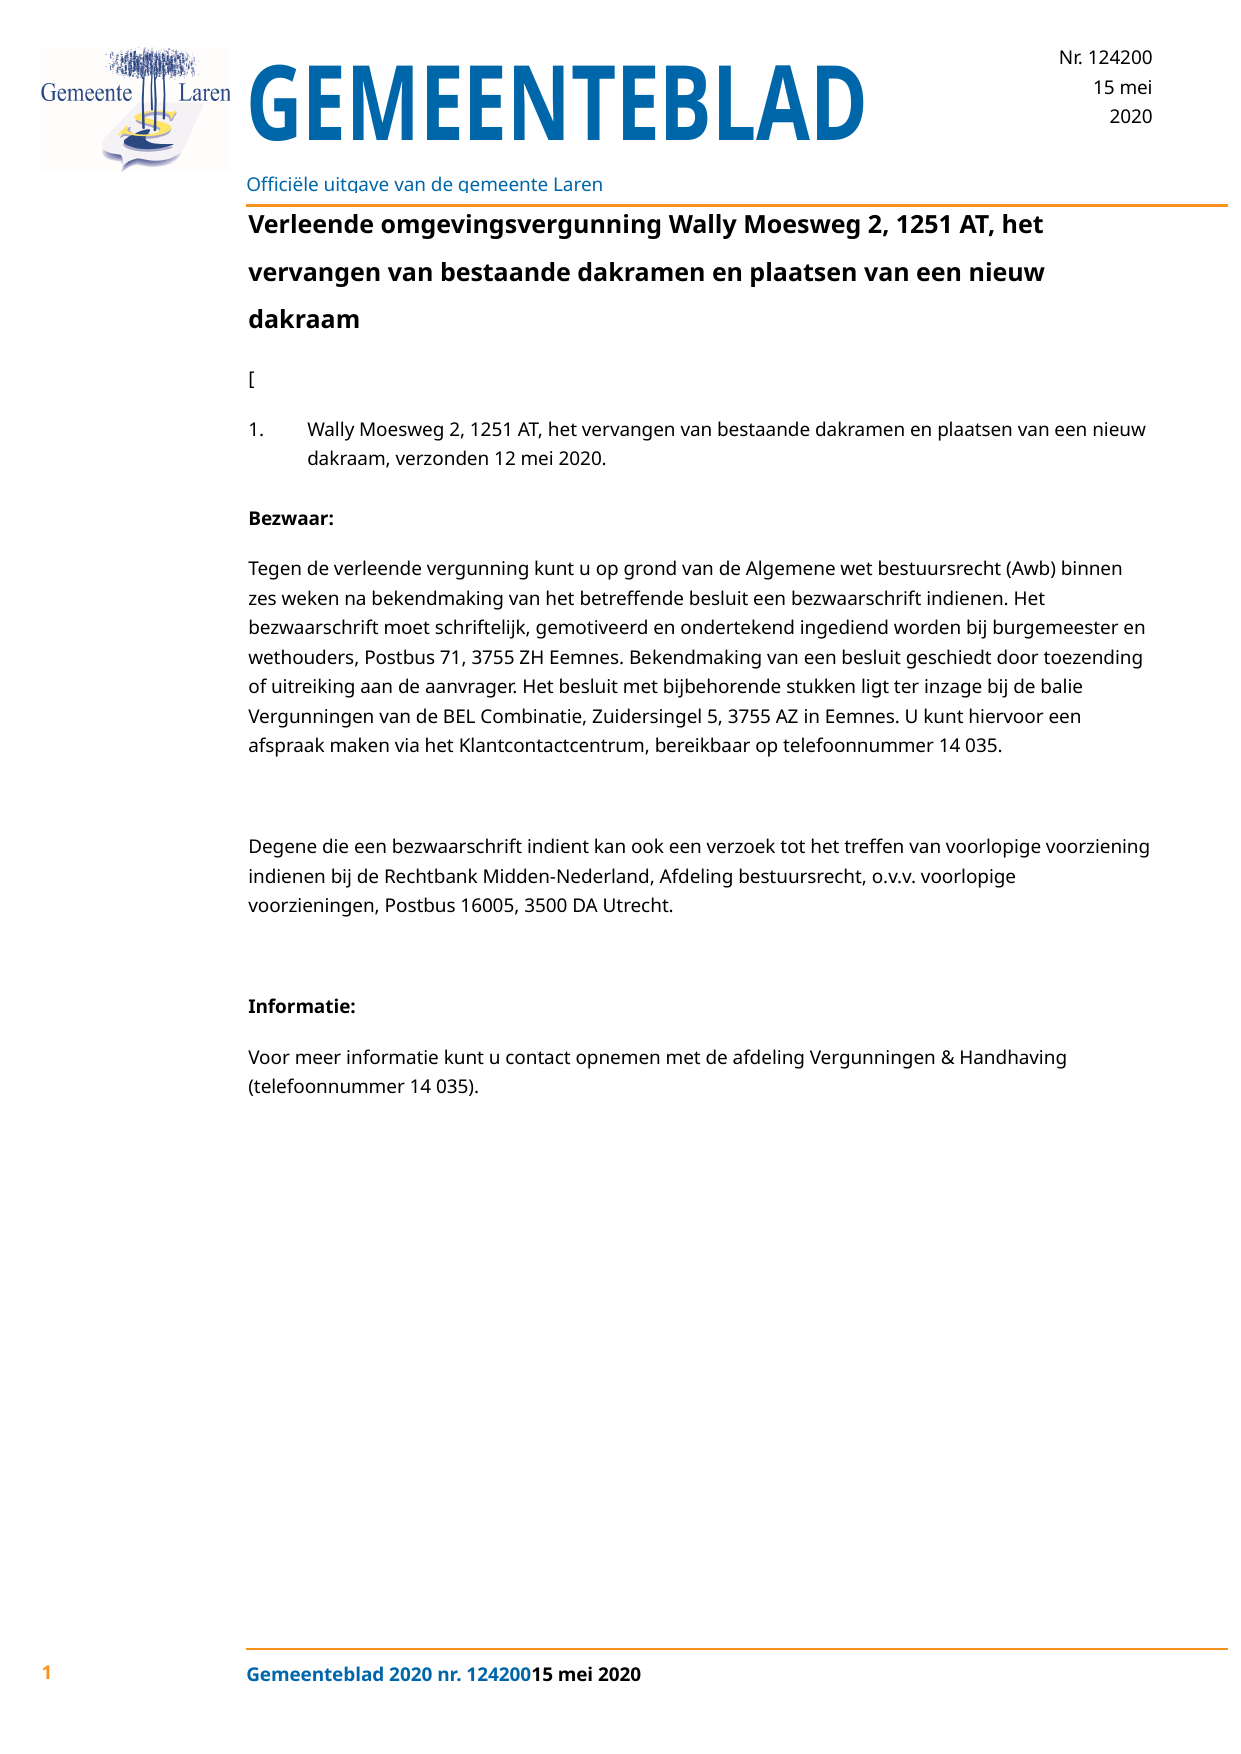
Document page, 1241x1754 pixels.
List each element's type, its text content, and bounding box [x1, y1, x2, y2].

text Verleende omgevingsvergunning Wally Moesweg 2, 1251 AT, het vervangen van bestaande dakramen en plaatsen van een nieuw dakraam [248, 207, 1152, 336]
text [ [248, 366, 1152, 391]
picture [41, 47, 231, 172]
text Voor meer informatie kunt u contact opnemen met de afdeling Vergunningen & Handhaving (telefoonnummer 14 035). [248, 1044, 1152, 1099]
text Informatie: [248, 993, 1152, 1019]
text Bezwaar: [248, 505, 1152, 530]
list Wally Moesweg 2, 1251 AT, het vervangen van bestaande dakramen en plaatsen van een nieuw dakraam, verzonden 12 mei 2020. [248, 416, 1152, 471]
text Tegen de verleende vergunning kunt u op grond van de Algemene wet bestuursrecht (Awb) binnen zes weken na bekendmaking van het betreffende besluit een bezwaarschrift indienen. Het bezwaarschrift moet schriftelijk, gemotiveerd en ondertekend ingediend worden bij burgemeester en wethouders, Postbus 71, 3755 ZH Eemnes. Bekendmaking van een besluit geschiedt door toezending of uitreiking aan de aanvrager. Het besluit met bijbehorende stukken ligt ter inzage bij de balie Vergunningen van de BEL Combinatie, Zuidersingel 5, 3755 AZ in Eemnes. U kunt hiervoor een afspraak maken via het Klantcontactcentrum, bereikbaar op telefoonnummer 14 035. [248, 555, 1152, 758]
text Degene die een bezwaarschrift indient kan ook een verzoek tot het treffen van voorlopige voorziening indienen bij de Rechtbank Midden-Nederland, Afdeling bestuursrecht, o.v.v. voorlopige voorzieningen, Postbus 16005, 3500 DA Utrecht. [248, 833, 1152, 918]
